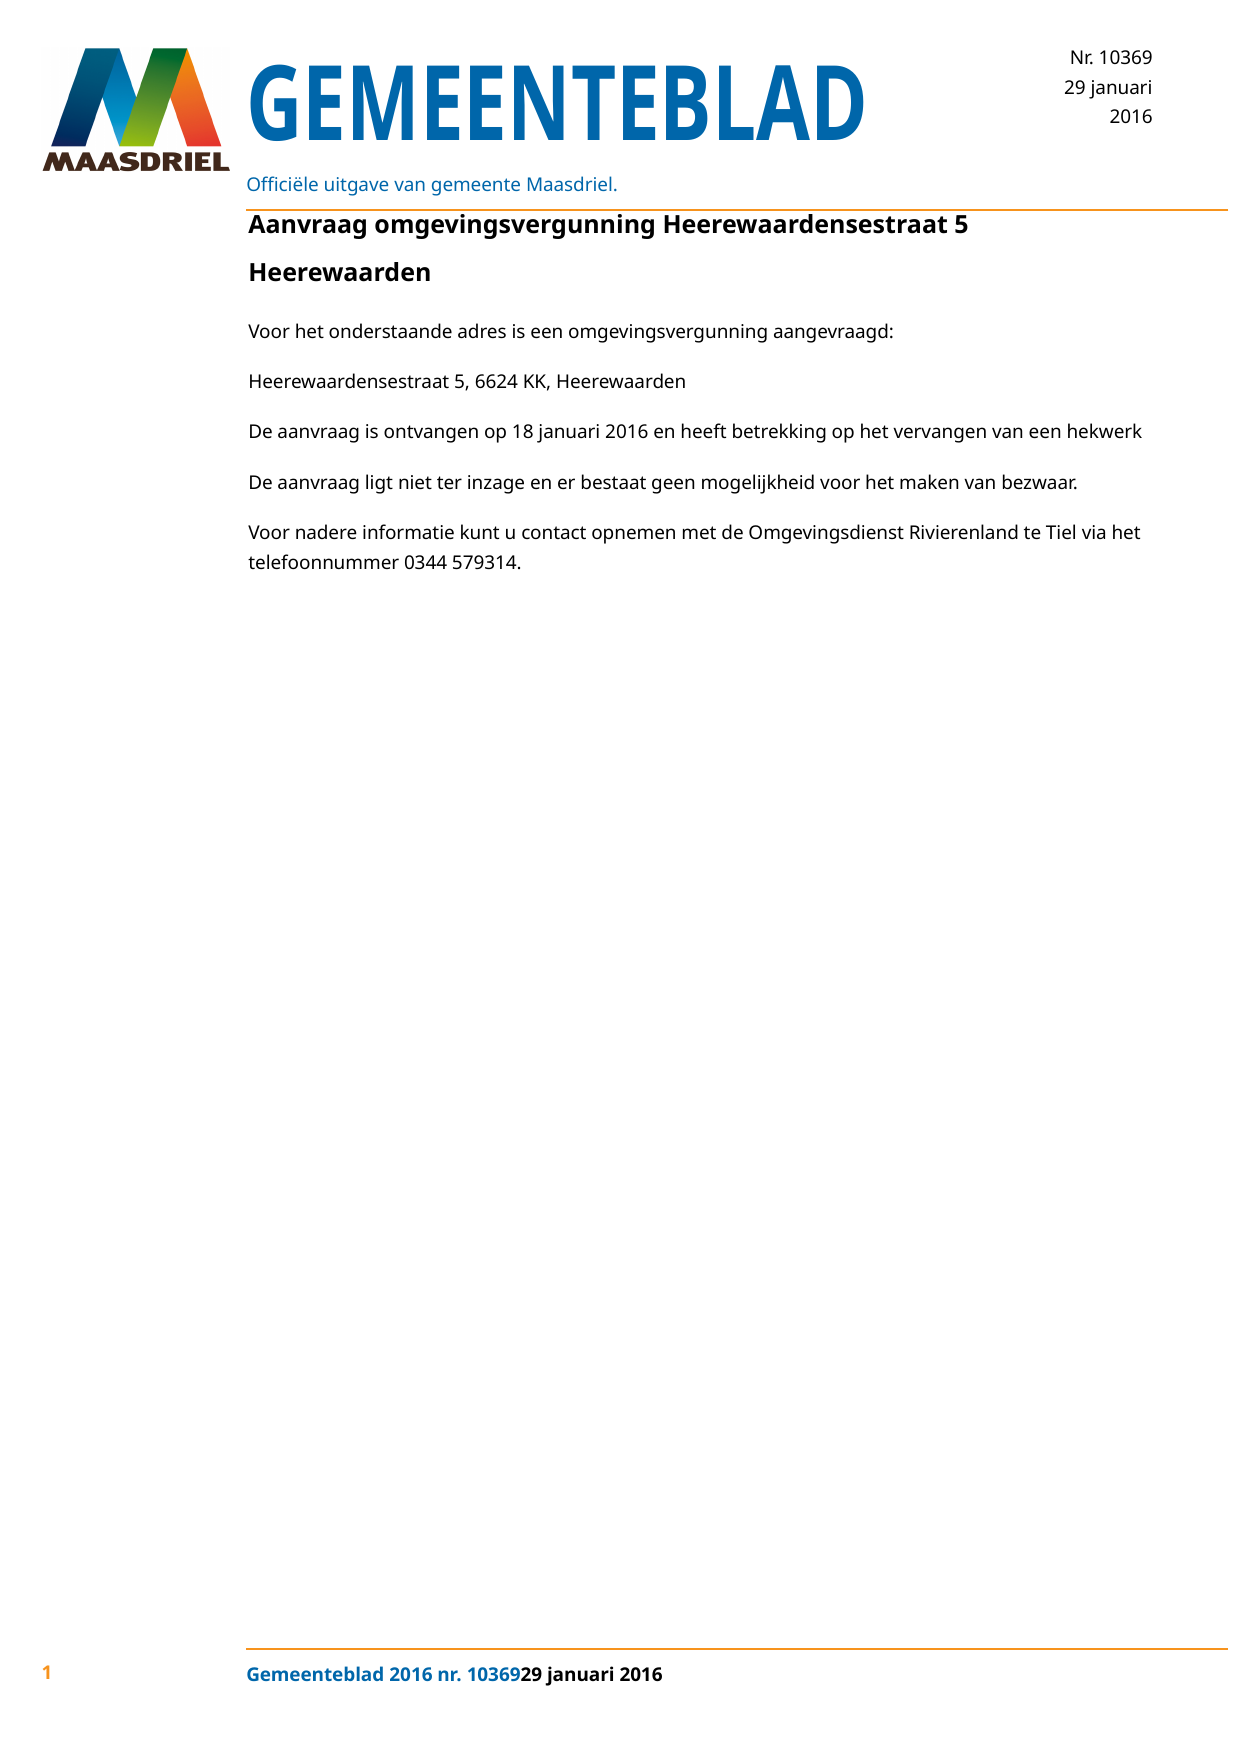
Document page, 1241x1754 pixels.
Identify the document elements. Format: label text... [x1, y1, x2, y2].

text De aanvraag ligt niet ter inzage en er bestaat geen mogelijkheid voor het maken van bezwaar. [248, 469, 1152, 495]
text De aanvraag is ontvangen op 18 januari 2016 en heeft betrekking op het vervangen van een hekwerk [248, 419, 1152, 444]
picture [41, 47, 231, 172]
text Aanvraag omgevingsvergunning Heerewaardensestraat 5 Heerewaarden [248, 211, 1152, 288]
text Voor het onderstaande adres is een omgevingsvergunning aangevraagd: [248, 318, 1152, 344]
text Heerewaardensestraat 5, 6624 KK, Heerewaarden [248, 368, 1152, 394]
text Voor nadere informatie kunt u contact opnemen met de Omgevingsdienst Rivierenland te Tiel via het telefoonnummer 0344 579314. [248, 519, 1152, 575]
